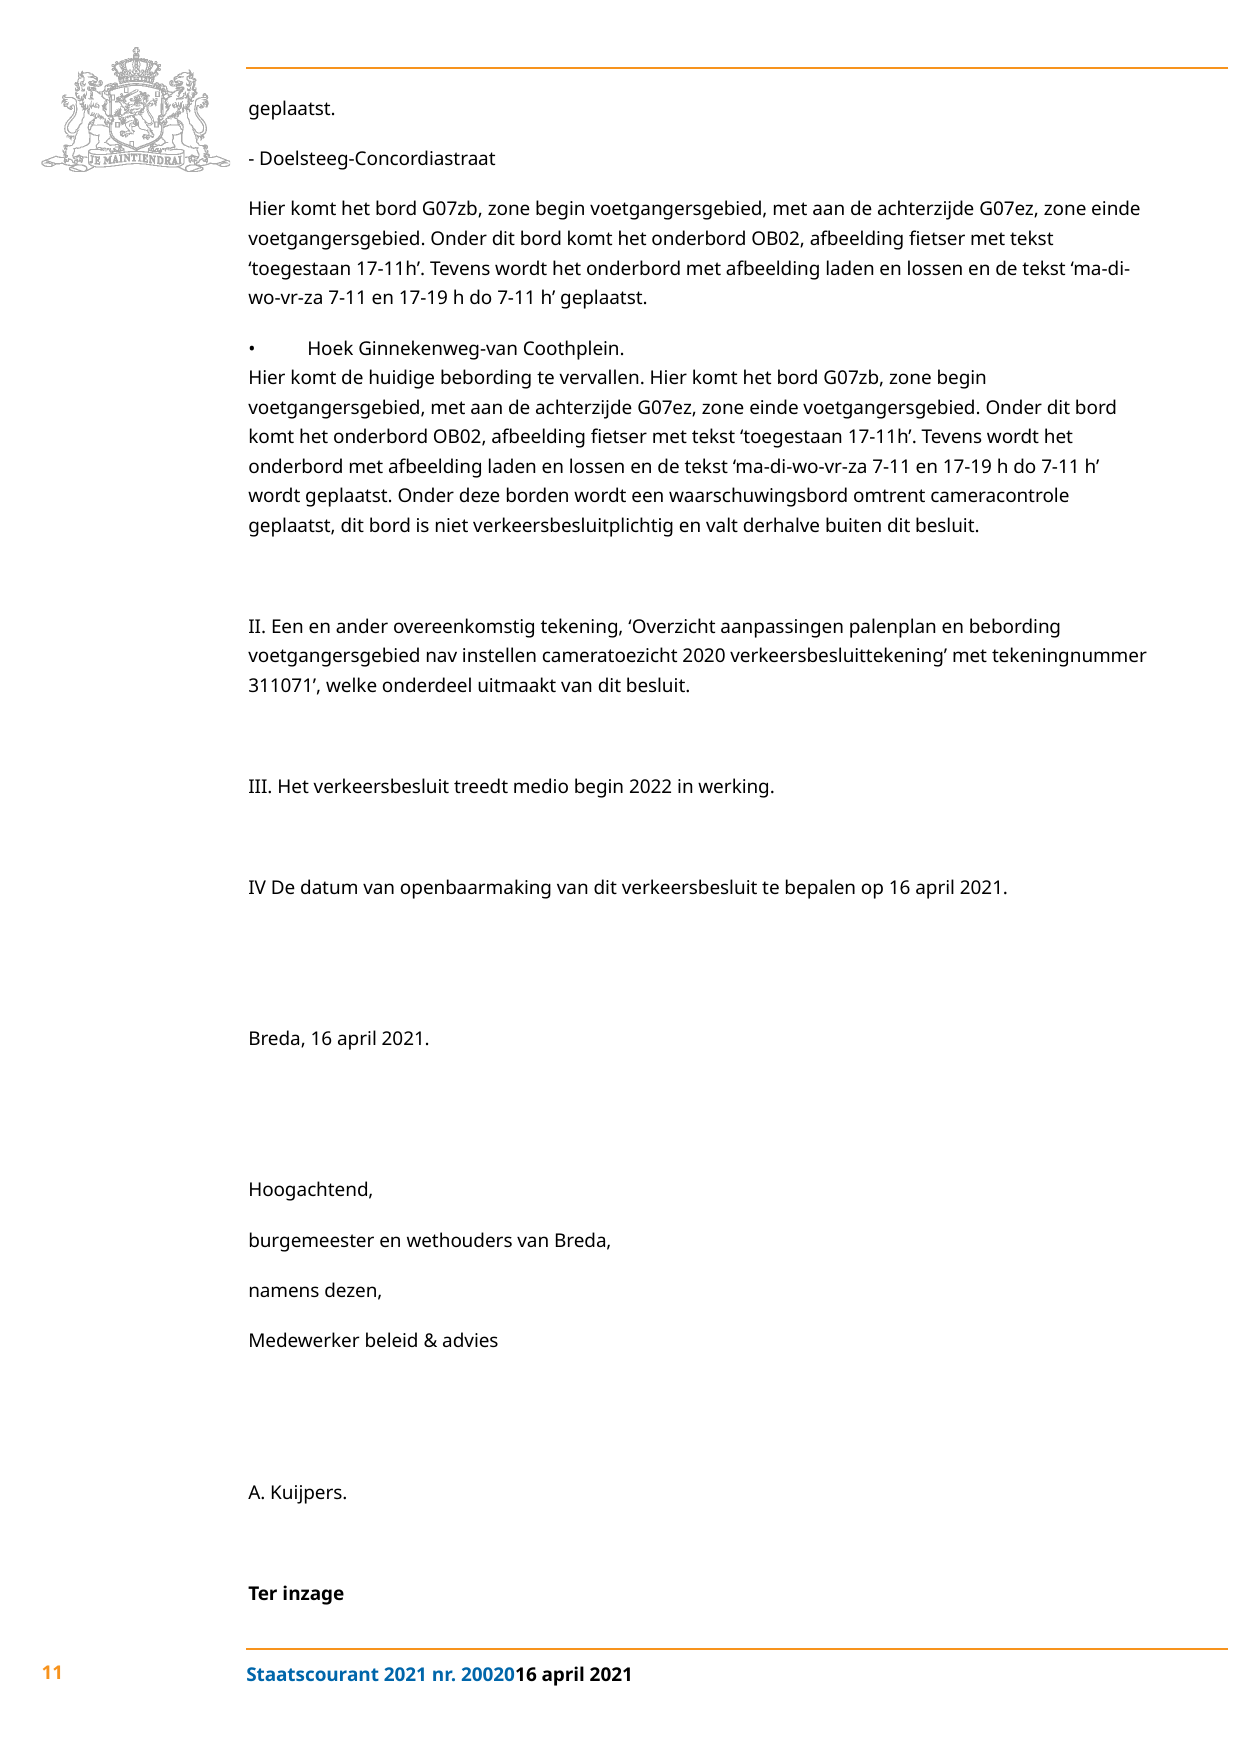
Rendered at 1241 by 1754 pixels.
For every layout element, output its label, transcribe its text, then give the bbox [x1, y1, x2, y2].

text namens dezen, [248, 1277, 1152, 1303]
text Hier komt het bord G07zb, zone begin voetgangersgebied, met aan de achterzijde G07ez, zone einde voetgangersgebied. Onder dit bord komt het onderbord OB02, afbeelding fietser met tekst ‘toegestaan 17-11h’. Tevens wordt het onderbord met afbeelding laden en lossen en de tekst ‘ma-di-wo-vr-za 7-11 en 17-19 h do 7-11 h’ geplaatst. [248, 196, 1152, 310]
text burgemeester en wethouders van Breda, [248, 1227, 1152, 1253]
list Hoek Ginnekenweg-van Coothplein. [248, 335, 1152, 361]
text IV De datum van openbaarmaking van dit verkeersbesluit te bepalen op 16 april 2021. [248, 874, 1152, 900]
text Hier komt de huidige bebording te vervallen. Hier komt het bord G07zb, zone begin voetgangersgebied, met aan de achterzijde G07ez, zone einde voetgangersgebied. Onder dit bord komt het onderbord OB02, afbeelding fietser met tekst ‘toegestaan 17-11h’. Tevens wordt het onderbord met afbeelding laden en lossen en de tekst ‘ma-di-wo-vr-za 7-11 en 17-19 h do 7-11 h’ wordt geplaatst. Onder deze borden wordt een waarschuwingsbord omtrent cameracontrole geplaatst, dit bord is niet verkeersbesluitplichtig en valt derhalve buiten dit besluit. [248, 364, 1152, 538]
text II. Een en ander overeenkomstig tekening, ‘Overzicht aanpassingen palenplan en bebording voetgangersgebied nav instellen cameratoezicht 2020 verkeersbesluittekening’ met tekeningnummer 311071’, welke onderdeel uitmaakt van dit besluit. [248, 613, 1152, 698]
text - Doelsteeg-Concordiastraat [248, 145, 1152, 171]
picture [41, 47, 231, 172]
text Hoogachtend, [248, 1176, 1152, 1202]
text Medewerker beleid & advies [248, 1328, 1152, 1353]
text Ter inzage [248, 1580, 1152, 1606]
text III. Het verkeersbesluit treedt medio begin 2022 in werking. [248, 773, 1152, 799]
text Breda, 16 april 2021. [248, 1025, 1152, 1051]
text A. Kuijpers. [248, 1479, 1152, 1505]
text geplaatst. [248, 95, 1152, 121]
